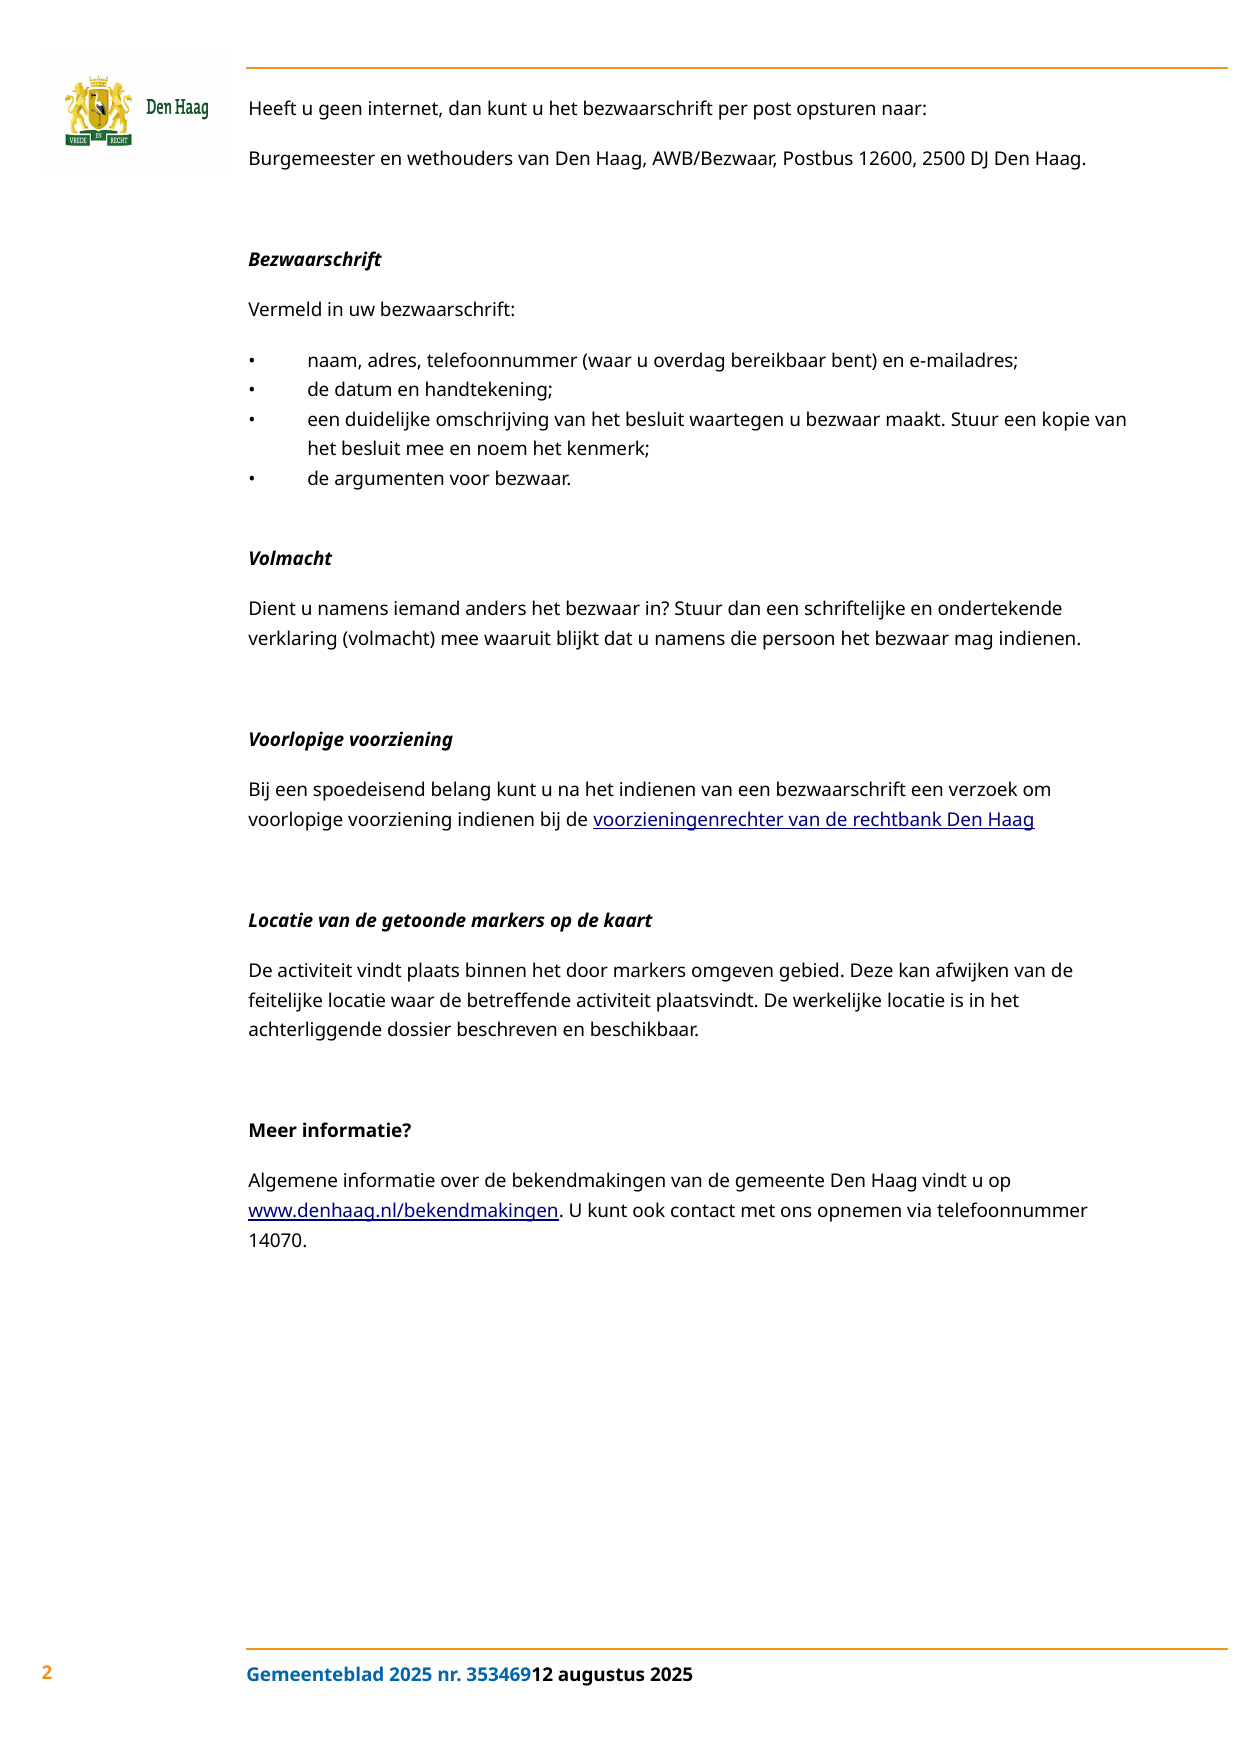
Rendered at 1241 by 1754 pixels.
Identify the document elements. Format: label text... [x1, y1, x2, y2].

list de datum en handtekening; [248, 376, 1152, 402]
text Bezwaarschrift [248, 246, 1152, 272]
text Heeft u geen internet, dan kunt u het bezwaarschrift per post opsturen naar: [248, 95, 1152, 121]
text Voorlopige voorziening [248, 726, 1152, 752]
text Locatie van de getoonde markers op de kaart [248, 907, 1152, 933]
list naam, adres, telefoonnummer (waar u overdag bereikbaar bent) en e-mailadres; [248, 347, 1152, 373]
text Dient u namens iemand anders het bezwaar in? Stuur dan een schriftelijke en ondertekende verklaring (volmacht) mee waaruit blijkt dat u namens die persoon het bezwaar mag indienen. [248, 596, 1152, 651]
text Vermeld in uw bezwaarschrift: [248, 296, 1152, 322]
picture [41, 47, 231, 172]
text Burgemeester en wethouders van Den Haag, AWB/Bezwaar, Postbus 12600, 2500 DJ Den Haag. [248, 145, 1152, 171]
text Bij een spoedeisend belang kunt u na het indienen van een bezwaarschrift een verzoek om voorlopige voorziening indienen bij de voorzieningenrechter van de rechtbank Den Haag [248, 776, 1152, 832]
text Meer informatie? [248, 1117, 1152, 1143]
list een duidelijke omschrijving van het besluit waartegen u bezwaar maakt. Stuur een kopie van het besluit mee en noem het kenmerk; [248, 406, 1152, 461]
text De activiteit vindt plaats binnen het door markers omgeven gebied. Deze kan afwijken van de feitelijke locatie waar de betreffende activiteit plaatsvindt. De werkelijke locatie is in het achterliggende dossier beschreven en beschikbaar. [248, 957, 1152, 1042]
text Volmacht [248, 545, 1152, 571]
text Algemene informatie over de bekendmakingen van de gemeente Den Haag vindt u op www.denhaag.nl/bekendmakingen. U kunt ook contact met ons opnemen via telefoonnummer 14070. [248, 1168, 1152, 1253]
list de argumenten voor bezwaar. [248, 465, 1152, 491]
